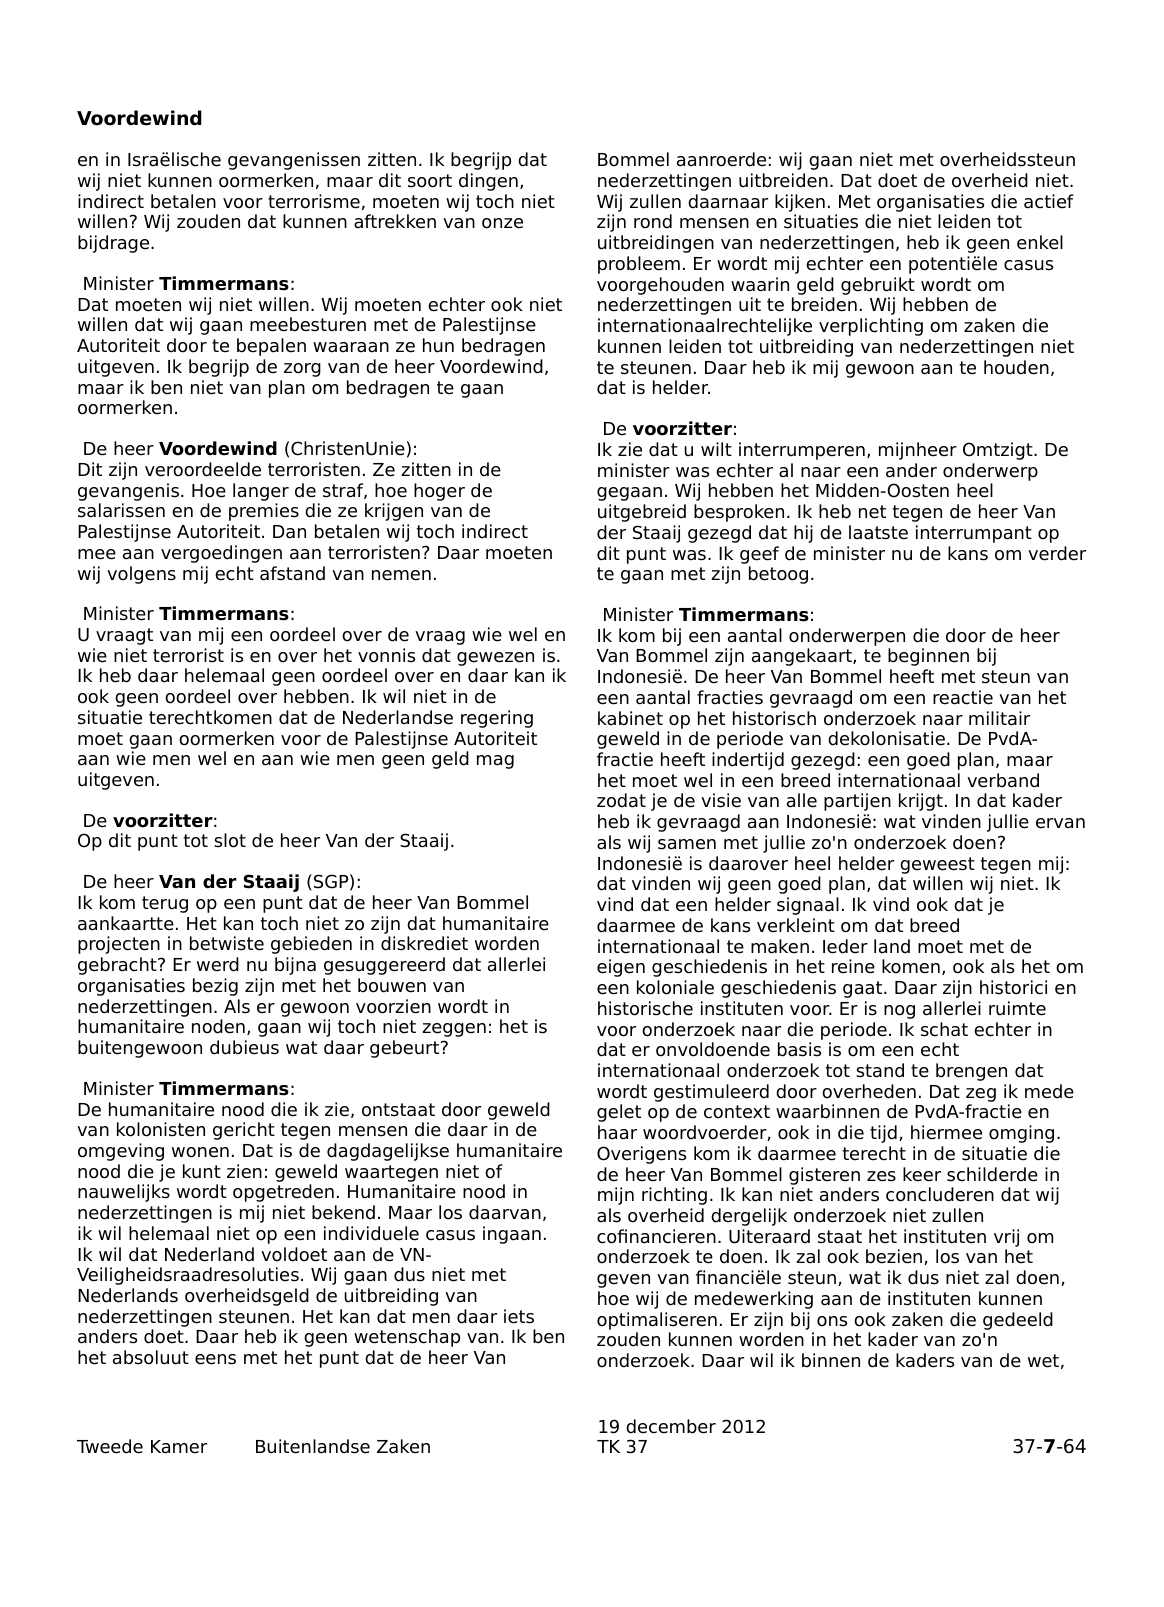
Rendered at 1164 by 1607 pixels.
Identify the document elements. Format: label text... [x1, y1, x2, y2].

text U vraagt van mij een oordeel over de vraag wie wel en wie niet terrorist is en over het vonnis dat gewezen is. Ik heb daar helemaal geen oordeel over en daar kan ik ook geen oordeel over hebben. Ik wil niet in de situatie terechtkomen dat de Nederlandse regering moet gaan oormerken voor de Palestijnse Autoriteit aan wie men wel en aan wie men geen geld mag uitgeven. [77, 625, 567, 791]
text Minister Timmermans: [77, 1079, 567, 1099]
text De voorzitter: [596, 419, 1087, 440]
text en in Israëlische gevangenissen zitten. Ik begrijp dat wij niet kunnen oormerken, maar dit soort dingen, indirect betalen voor terrorisme, moeten wij toch niet willen? Wij zouden dat kunnen aftrekken van onze bijdrage. [77, 150, 567, 254]
text De humanitaire nood die ik zie, ontstaat door geweld van kolonisten gericht tegen mensen die daar in de omgeving wonen. Dat is de dagdagelijkse humanitaire nood die je kunt zien: geweld waartegen niet of nauwelijks wordt opgetreden. Humanitaire nood in nederzettingen is mij niet bekend. Maar los daarvan, ik wil helemaal niet op een individuele casus ingaan. Ik wil dat Nederland voldoet aan de VN-Veiligheidsraadresoluties. Wij gaan dus niet met Nederlands overheidsgeld de uitbreiding van nederzettingen steunen. Het kan dat men daar iets anders doet. Daar heb ik geen wetenschap van. Ik ben het absoluut eens met het punt dat de heer Van [77, 1099, 567, 1369]
text Minister Timmermans: [77, 604, 567, 625]
text Ik kom terug op een punt dat de heer Van Bommel aankaartte. Het kan toch niet zo zijn dat humanitaire projecten in betwiste gebieden in diskrediet worden gebracht? Er werd nu bijna gesuggereerd dat allerlei organisaties bezig zijn met het bouwen van nederzettingen. Als er gewoon voorzien wordt in humanitaire noden, gaan wij toch niet zeggen: het is buitengewoon dubieus wat daar gebeurt? [77, 893, 567, 1059]
text Dit zijn veroordeelde terroristen. Ze zitten in de gevangenis. Hoe langer de straf, hoe hoger de salarissen en de premies die ze krijgen van de Palestijnse Autoriteit. Dan betalen wij toch indirect mee aan vergoedingen aan terroristen? Daar moeten wij volgens mij echt afstand van nemen. [77, 460, 567, 584]
text Ik zie dat u wilt interrumperen, mijnheer Omtzigt. De minister was echter al naar een ander onderwerp gegaan. Wij hebben het Midden-Oosten heel uitgebreid besproken. Ik heb net tegen de heer Van der Staaij gezegd dat hij de laatste interrumpant op dit punt was. Ik geef de minister nu de kans om verder te gaan met zijn betoog. [596, 440, 1087, 585]
text De heer Van der Staaij (SGP): [77, 872, 567, 893]
text De heer Voordewind (ChristenUnie): [77, 439, 567, 460]
text Ik kom bij een aantal onderwerpen die door de heer Van Bommel zijn aangekaart, te beginnen bij Indonesië. De heer Van Bommel heeft met steun van een aantal fracties gevraagd om een reactie van het kabinet op het historisch onderzoek naar militair geweld in de periode van dekolonisatie. De PvdA-fractie heeft indertijd gezegd: een goed plan, maar het moet wel in een breed internationaal verband zodat je de visie van alle partijen krijgt. In dat kader heb ik gevraagd aan Indonesië: wat vinden jullie ervan als wij samen met jullie zo'n onderzoek doen? Indonesië is daarover heel helder geweest tegen mij: dat vinden wij geen goed plan, dat willen wij niet. Ik vind dat een helder signaal. Ik vind ook dat je daarmee de kans verkleint om dat breed internationaal te maken. Ieder land moet met de eigen geschiedenis in het reine komen, ook als het om een koloniale geschiedenis gaat. Daar zijn historici en historische instituten voor. Er is nog allerlei ruimte voor onderzoek naar die periode. Ik schat echter in dat er onvoldoende basis is om een echt internationaal onderzoek tot stand te brengen dat wordt gestimuleerd door overheden. Dat zeg ik mede gelet op de context waarbinnen de PvdA-fractie en haar woordvoerder, ook in die tijd, hiermee omging. Overigens kom ik daarmee terecht in de situatie die de heer Van Bommel gisteren zes keer schilderde in mijn richting. Ik kan niet anders concluderen dat wij als overheid dergelijk onderzoek niet zullen cofinancieren. Uiteraard staat het instituten vrij om onderzoek te doen. Ik zal ook bezien, los van het geven van financiële steun, wat ik dus niet zal doen, hoe wij de medewerking aan de instituten kunnen optimaliseren. Er zijn bij ons ook zaken die gedeeld zouden kunnen worden in het kader van zo'n onderzoek. Daar wil ik binnen de kaders van de wet, [596, 626, 1087, 1372]
text De voorzitter: [77, 811, 567, 831]
text Bommel aanroerde: wij gaan niet met overheidssteun nederzettingen uitbreiden. Dat doet de overheid niet. Wij zullen daarnaar kijken. Met organisaties die actief zijn rond mensen en situaties die niet leiden tot uitbreidingen van nederzettingen, heb ik geen enkel probleem. Er wordt mij echter een potentiële casus voorgehouden waarin geld gebruikt wordt om nederzettingen uit te breiden. Wij hebben de internationaalrechtelijke verplichting om zaken die kunnen leiden tot uitbreiding van nederzettingen niet te steunen. Daar heb ik mij gewoon aan te houden, dat is helder. [596, 150, 1087, 399]
text Dat moeten wij niet willen. Wij moeten echter ook niet willen dat wij gaan meebesturen met de Palestijnse Autoriteit door te bepalen waaraan ze hun bedragen uitgeven. Ik begrijp de zorg van de heer Voordewind, maar ik ben niet van plan om bedragen te gaan oormerken. [77, 294, 567, 419]
text Minister Timmermans: [77, 274, 567, 294]
text Op dit punt tot slot de heer Van der Staaij. [77, 831, 567, 852]
text Minister Timmermans: [596, 605, 1087, 626]
